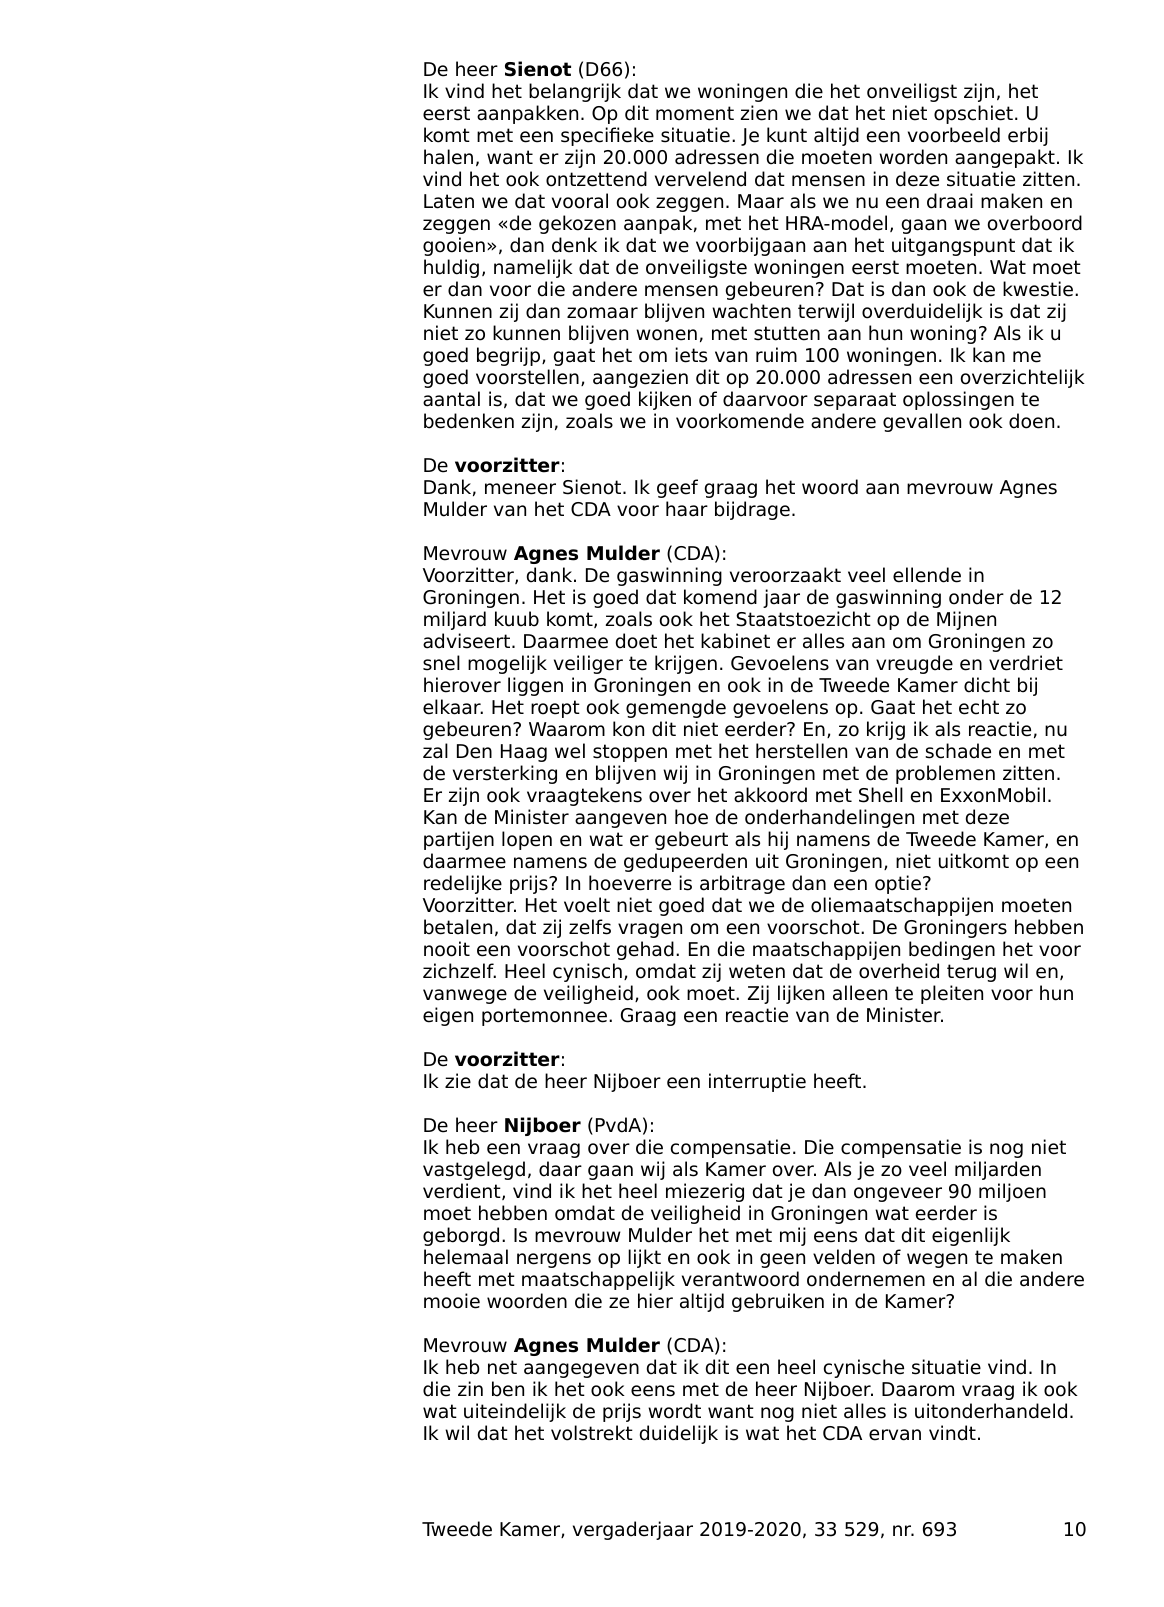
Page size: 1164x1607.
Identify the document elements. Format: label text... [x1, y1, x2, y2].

text De voorzitter: [422, 1049, 1087, 1071]
text Mevrouw Agnes Mulder (CDA): [422, 1335, 1087, 1357]
text Ik heb net aangegeven dat ik dit een heel cynische situatie vind. In die zin ben ik het ook eens met de heer Nijboer. Daarom vraag ik ook wat uiteindelijk de prijs wordt want nog niet alles is uitonderhandeld. Ik wil dat het volstrekt duidelijk is wat het CDA ervan vindt. [422, 1357, 1087, 1445]
text Er zijn ook vraagtekens over het akkoord met Shell en ExxonMobil. Kan de Minister aangeven hoe de onderhandelingen met deze partijen lopen en wat er gebeurt als hij namens de Tweede Kamer, en daarmee namens de gedupeerden uit Groningen, niet uitkomt op een redelijke prijs? In hoeverre is arbitrage dan een optie? [422, 785, 1087, 895]
text Ik vind het belangrijk dat we woningen die het onveiligst zijn, het eerst aanpakken. Op dit moment zien we dat het niet opschiet. U komt met een specifieke situatie. Je kunt altijd een voorbeeld erbij halen, want er zijn 20.000 adressen die moeten worden aangepakt. Ik vind het ook ontzettend vervelend dat mensen in deze situatie zitten. Laten we dat vooral ook zeggen. Maar als we nu een draai maken en zeggen «de gekozen aanpak, met het HRA-model, gaan we overboord gooien», dan denk ik dat we voorbijgaan aan het uitgangspunt dat ik huldig, namelijk dat de onveiligste woningen eerst moeten. Wat moet er dan voor die andere mensen gebeuren? Dat is dan ook de kwestie. Kunnen zij dan zomaar blijven wachten terwijl overduidelijk is dat zij niet zo kunnen blijven wonen, met stutten aan hun woning? Als ik u goed begrijp, gaat het om iets van ruim 100 woningen. Ik kan me goed voorstellen, aangezien dit op 20.000 adressen een overzichtelijk aantal is, dat we goed kijken of daarvoor separaat oplossingen te bedenken zijn, zoals we in voorkomende andere gevallen ook doen. [422, 81, 1087, 433]
text De heer Nijboer (PvdA): [422, 1115, 1087, 1137]
text De heer Sienot (D66): [422, 59, 1087, 81]
text Ik zie dat de heer Nijboer een interruptie heeft. [422, 1071, 1087, 1093]
text De voorzitter: [422, 455, 1087, 477]
text Ik heb een vraag over die compensatie. Die compensatie is nog niet vastgelegd, daar gaan wij als Kamer over. Als je zo veel miljarden verdient, vind ik het heel miezerig dat je dan ongeveer 90 miljoen moet hebben omdat de veiligheid in Groningen wat eerder is geborgd. Is mevrouw Mulder het met mij eens dat dit eigenlijk helemaal nergens op lijkt en ook in geen velden of wegen te maken heeft met maatschappelijk verantwoord ondernemen en al die andere mooie woorden die ze hier altijd gebruiken in de Kamer? [422, 1137, 1087, 1313]
text Dank, meneer Sienot. Ik geef graag het woord aan mevrouw Agnes Mulder van het CDA voor haar bijdrage. [422, 477, 1087, 521]
text Voorzitter, dank. De gaswinning veroorzaakt veel ellende in Groningen. Het is goed dat komend jaar de gaswinning onder de 12 miljard kuub komt, zoals ook het Staatstoezicht op de Mijnen adviseert. Daarmee doet het kabinet er alles aan om Groningen zo snel mogelijk veiliger te krijgen. Gevoelens van vreugde en verdriet hierover liggen in Groningen en ook in de Tweede Kamer dicht bij elkaar. Het roept ook gemengde gevoelens op. Gaat het echt zo gebeuren? Waarom kon dit niet eerder? En, zo krijg ik als reactie, nu zal Den Haag wel stoppen met het herstellen van de schade en met de versterking en blijven wij in Groningen met de problemen zitten. [422, 565, 1087, 785]
text Mevrouw Agnes Mulder (CDA): [422, 543, 1087, 565]
text Voorzitter. Het voelt niet goed dat we de oliemaatschappijen moeten betalen, dat zij zelfs vragen om een voorschot. De Groningers hebben nooit een voorschot gehad. En die maatschappijen bedingen het voor zichzelf. Heel cynisch, omdat zij weten dat de overheid terug wil en, vanwege de veiligheid, ook moet. Zij lijken alleen te pleiten voor hun eigen portemonnee. Graag een reactie van de Minister. [422, 895, 1087, 1027]
